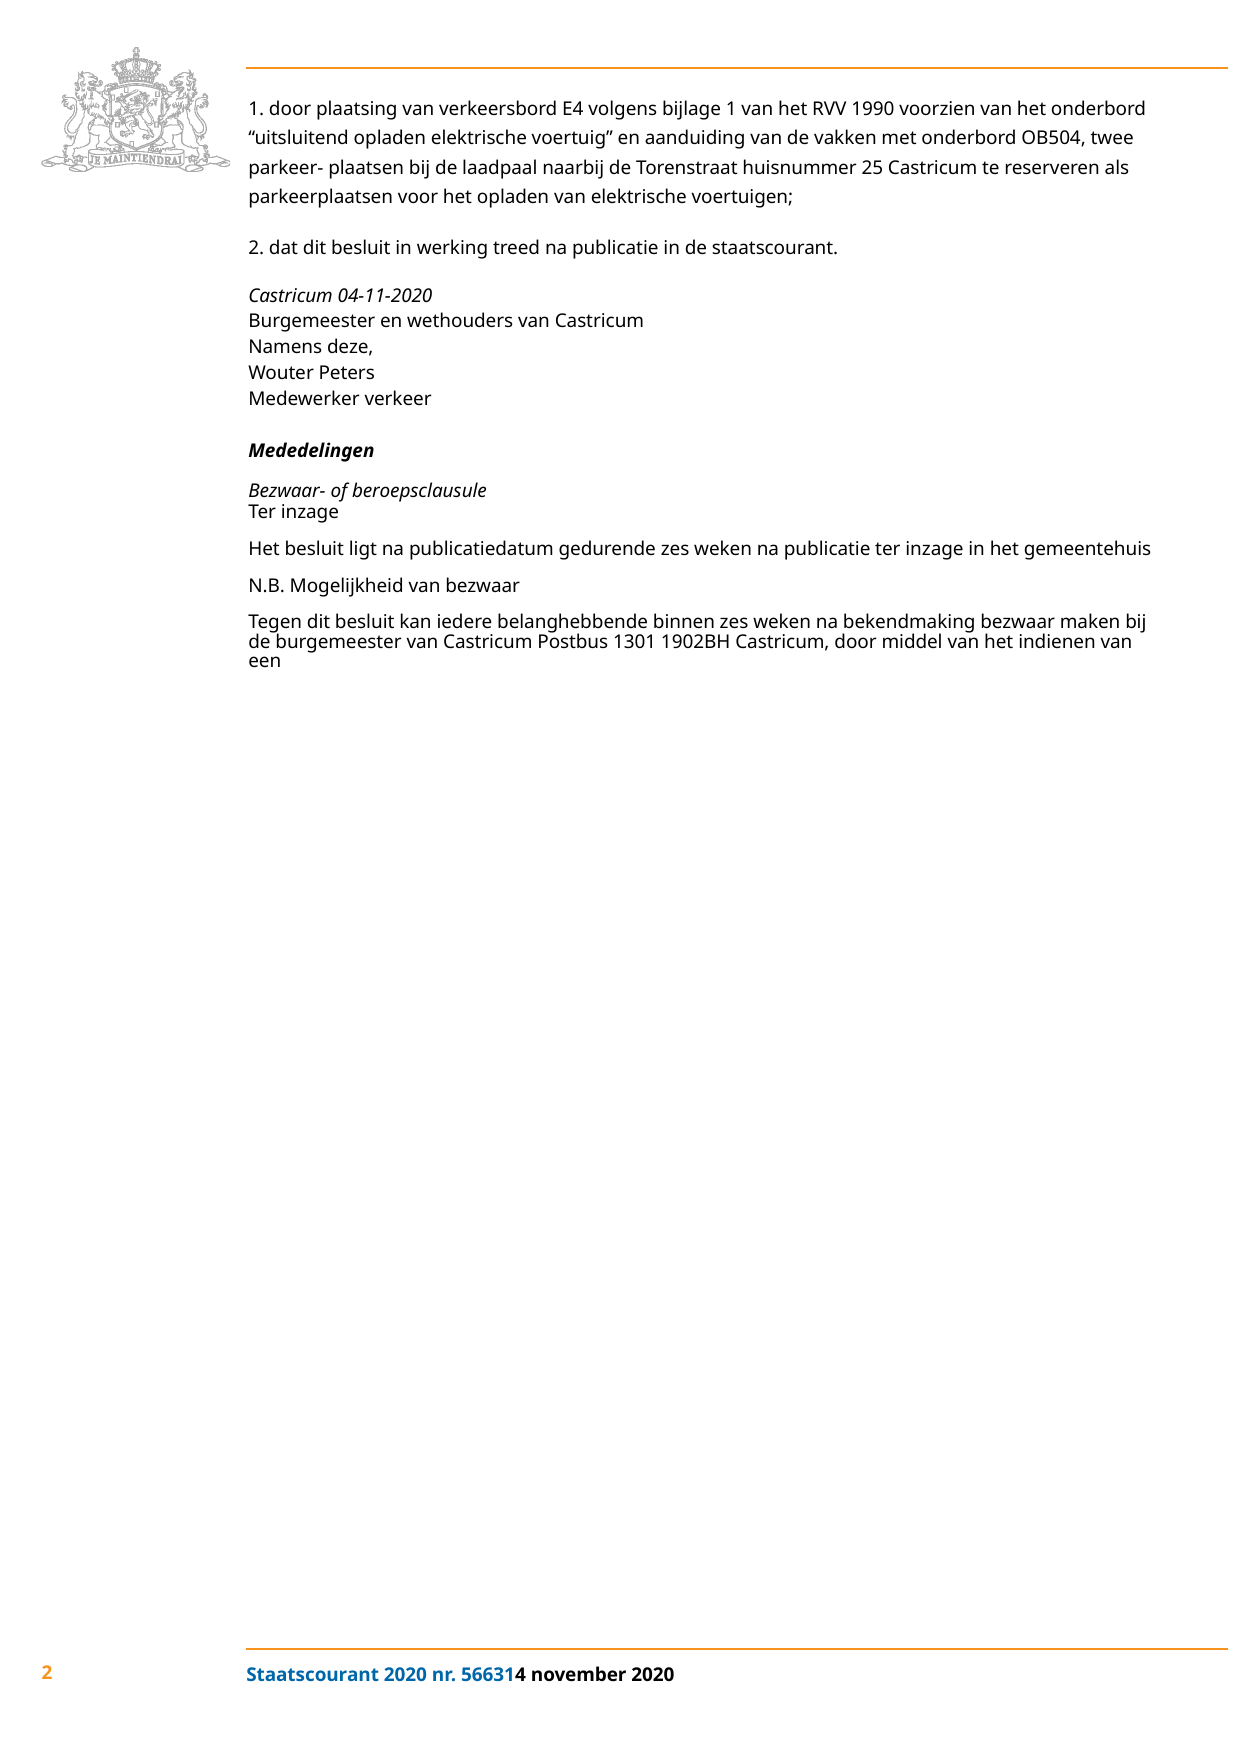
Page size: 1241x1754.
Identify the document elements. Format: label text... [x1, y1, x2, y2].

text Medewerker verkeer [248, 385, 1152, 410]
text 2. dat dit besluit in werking treed na publicatie in de staatscourant. [248, 234, 1152, 260]
text Namens deze, [248, 333, 1152, 359]
text Mededelingen [248, 438, 1152, 463]
text Tegen dit besluit kan iedere belanghebbende binnen zes weken na bekendmaking bezwaar maken bij de burgemeester van Castricum Postbus 1301 1902BH Castricum, door middel van het indienen van een [248, 613, 1152, 671]
picture [41, 47, 231, 172]
text Ter inzage [248, 503, 1152, 522]
text N.B. Mogelijkheid van bezwaar [248, 577, 1152, 596]
text 1. door plaatsing van verkeersbord E4 volgens bijlage 1 van het RVV 1990 voorzien van het onderbord “uitsluitend opladen elektrische voertuig” en aanduiding van de vakken met onderbord OB504, twee parkeer- plaatsen bij de laadpaal naarbij de Torenstraat huisnummer 25 Castricum te reserveren als parkeerplaatsen voor het opladen van elektrische voertuigen; [248, 95, 1152, 209]
text Castricum 04-11-2020 [248, 282, 1152, 307]
text Wouter Peters [248, 359, 1152, 385]
text Burgemeester en wethouders van Castricum [248, 307, 1152, 333]
text Het besluit ligt na publicatiedatum gedurende zes weken na publicatie ter inzage in het gemeentehuis [248, 539, 1152, 559]
text Bezwaar- of beroepsclausule [248, 477, 1152, 503]
